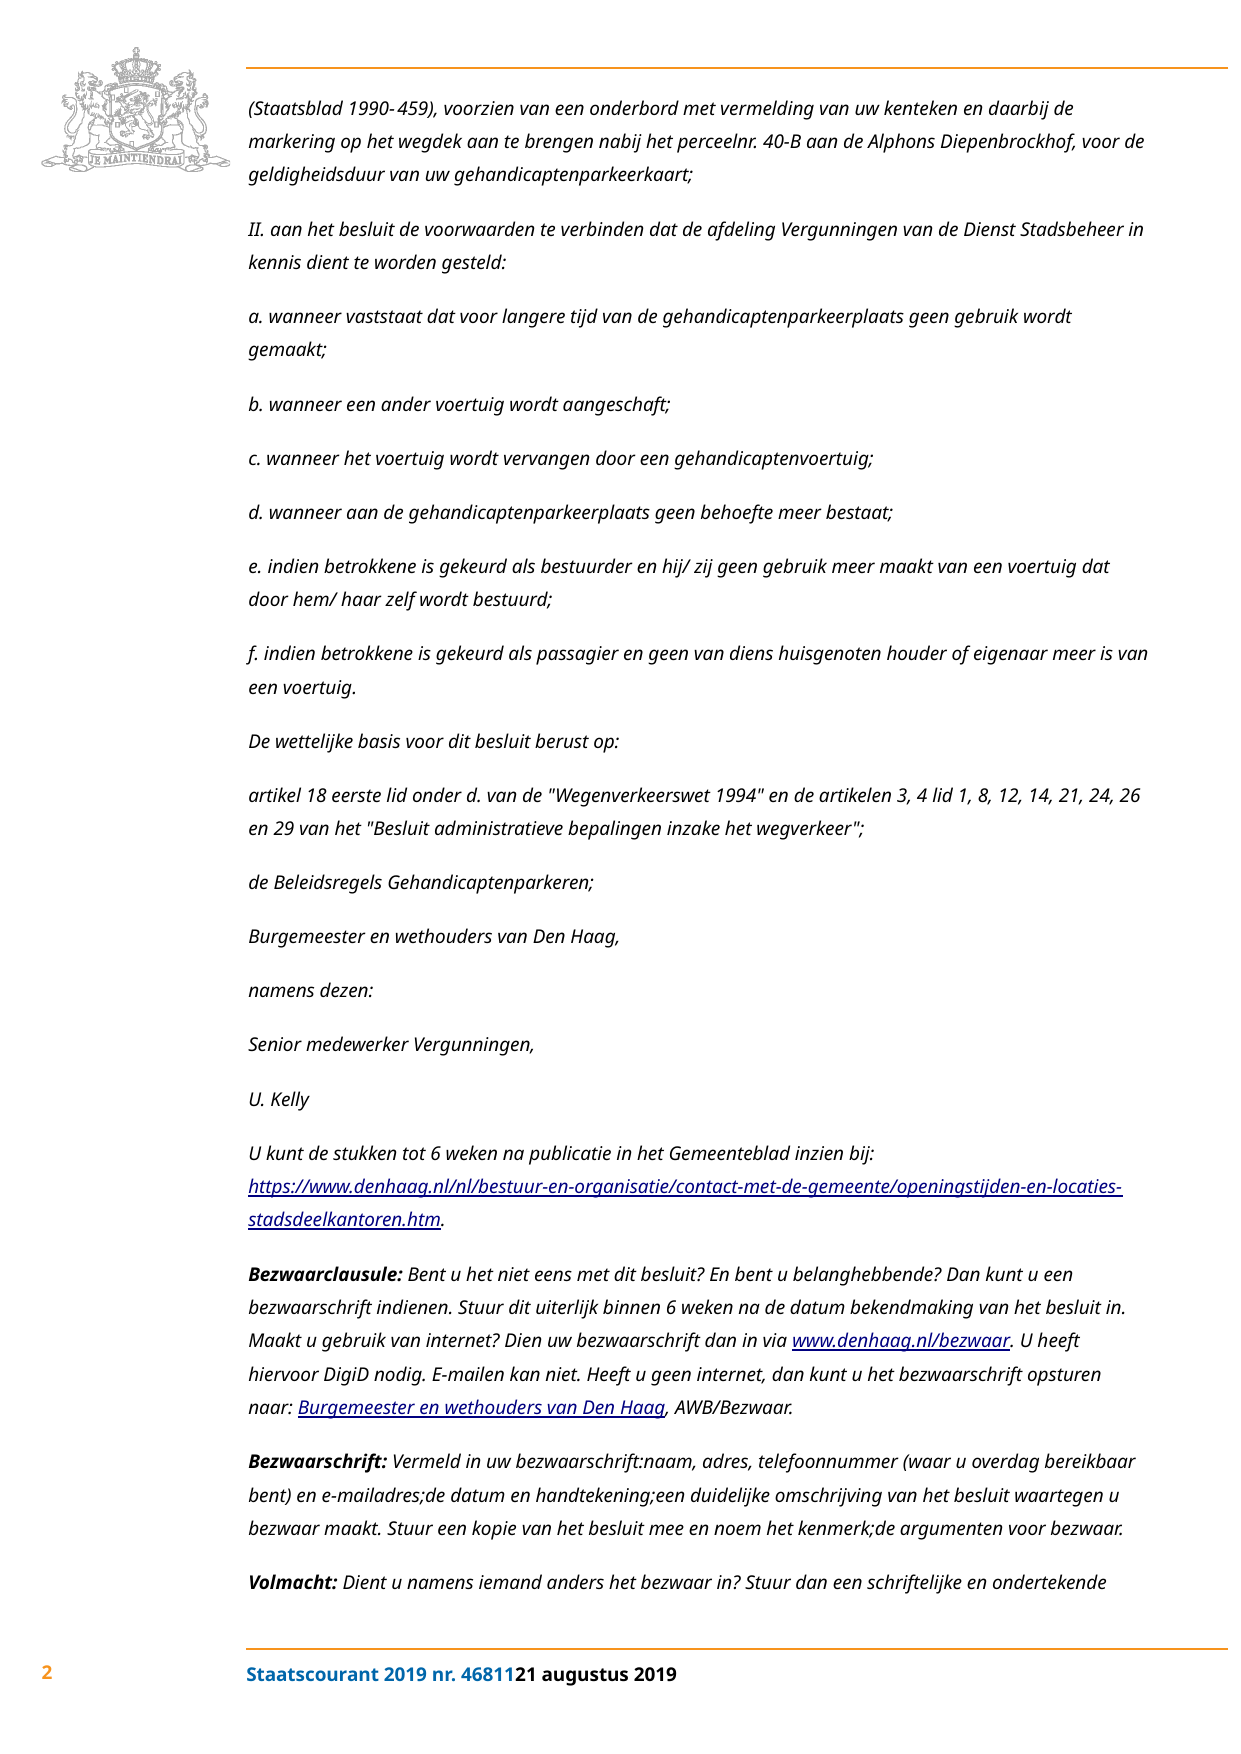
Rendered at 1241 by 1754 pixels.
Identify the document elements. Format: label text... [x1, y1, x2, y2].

text U. Kelly [248, 1086, 1152, 1111]
text artikel 18 eerste lid onder d. van de "Wegenverkeerswet 1994" en de artikelen 3, 4 lid 1, 8, 12, 14, 21, 24, 26 en 29 van het "Besluit administratieve bepalingen inzake het wegverkeer"; [248, 782, 1152, 841]
text b. wanneer een ander voertuig wordt aangeschaft; [248, 391, 1152, 416]
text a. wanneer vaststaat dat voor langere tijd van de gehandicaptenparkeerplaats geen gebruik wordt gemaakt; [248, 303, 1152, 362]
text Senior medewerker Vergunningen, [248, 1032, 1152, 1057]
text f. indien betrokkene is gekeurd als passagier en geen van diens huisgenoten houder of eigenaar meer is van een voertuig. [248, 640, 1152, 699]
text Burgemeester en wethouders van Den Haag, [248, 923, 1152, 949]
text U kunt de stukken tot 6 weken na publicatie in het Gemeenteblad inzien bij: https://www.denhaag.nl/nl/bestuur-en-organisatie/contact-met-de-gemeente/openingstijden-en-locaties-stadsdeelkantoren.htm. [248, 1140, 1152, 1232]
text (Staatsblad 1990‑459), voorzien van een onderbord met vermelding van uw kenteken en daarbij de markering op het wegdek aan te brengen nabij het perceelnr. 40-B aan de Alphons Diepenbrockhof, voor de geldigheidsduur van uw gehandicaptenparkeerkaart; [248, 95, 1152, 187]
text de Beleidsregels Gehandicaptenparkeren; [248, 869, 1152, 895]
text De wettelijke basis voor dit besluit berust op: [248, 728, 1152, 754]
picture [41, 47, 231, 172]
text Volmacht: Dient u namens iemand anders het bezwaar in? Stuur dan een schriftelijke en ondertekende [248, 1569, 1152, 1595]
text e. indien betrokkene is gekeurd als bestuurder en hij/ zij geen gebruik meer maakt van een voertuig dat door hem/ haar zelf wordt bestuurd; [248, 553, 1152, 612]
text II. aan het besluit de voorwaarden te verbinden dat de afdeling Vergunningen van de Dienst Stadsbeheer in kennis dient te worden gesteld: [248, 216, 1152, 275]
text Bezwaarclausule: Bent u het niet eens met dit besluit? En bent u belanghebbende? Dan kunt u een bezwaarschrift indienen. Stuur dit uiterlijk binnen 6 weken na de datum bekendmaking van het besluit in. Maakt u gebruik van internet? Dien uw bezwaarschrift dan in via www.denhaag.nl/bezwaar. U heeft hiervoor DigiD nodig. E-mailen kan niet. Heeft u geen internet, dan kunt u het bezwaarschrift opsturen naar: Burgemeester en wethouders van Den Haag, AWB/Bezwaar. [248, 1261, 1152, 1420]
text d. wanneer aan de gehandicaptenparkeerplaats geen behoefte meer bestaat; [248, 499, 1152, 524]
text namens dezen: [248, 978, 1152, 1003]
text Bezwaarschrift: Vermeld in uw bezwaarschrift:naam, adres, telefoonnummer (waar u overdag bereikbaar bent) en e-mailadres;de datum en handtekening;een duidelijke omschrijving van het besluit waartegen u bezwaar maakt. Stuur een kopie van het besluit mee en noem het kenmerk;de argumenten voor bezwaar. [248, 1448, 1152, 1541]
text c. wanneer het voertuig wordt vervangen door een gehandicaptenvoertuig; [248, 445, 1152, 471]
